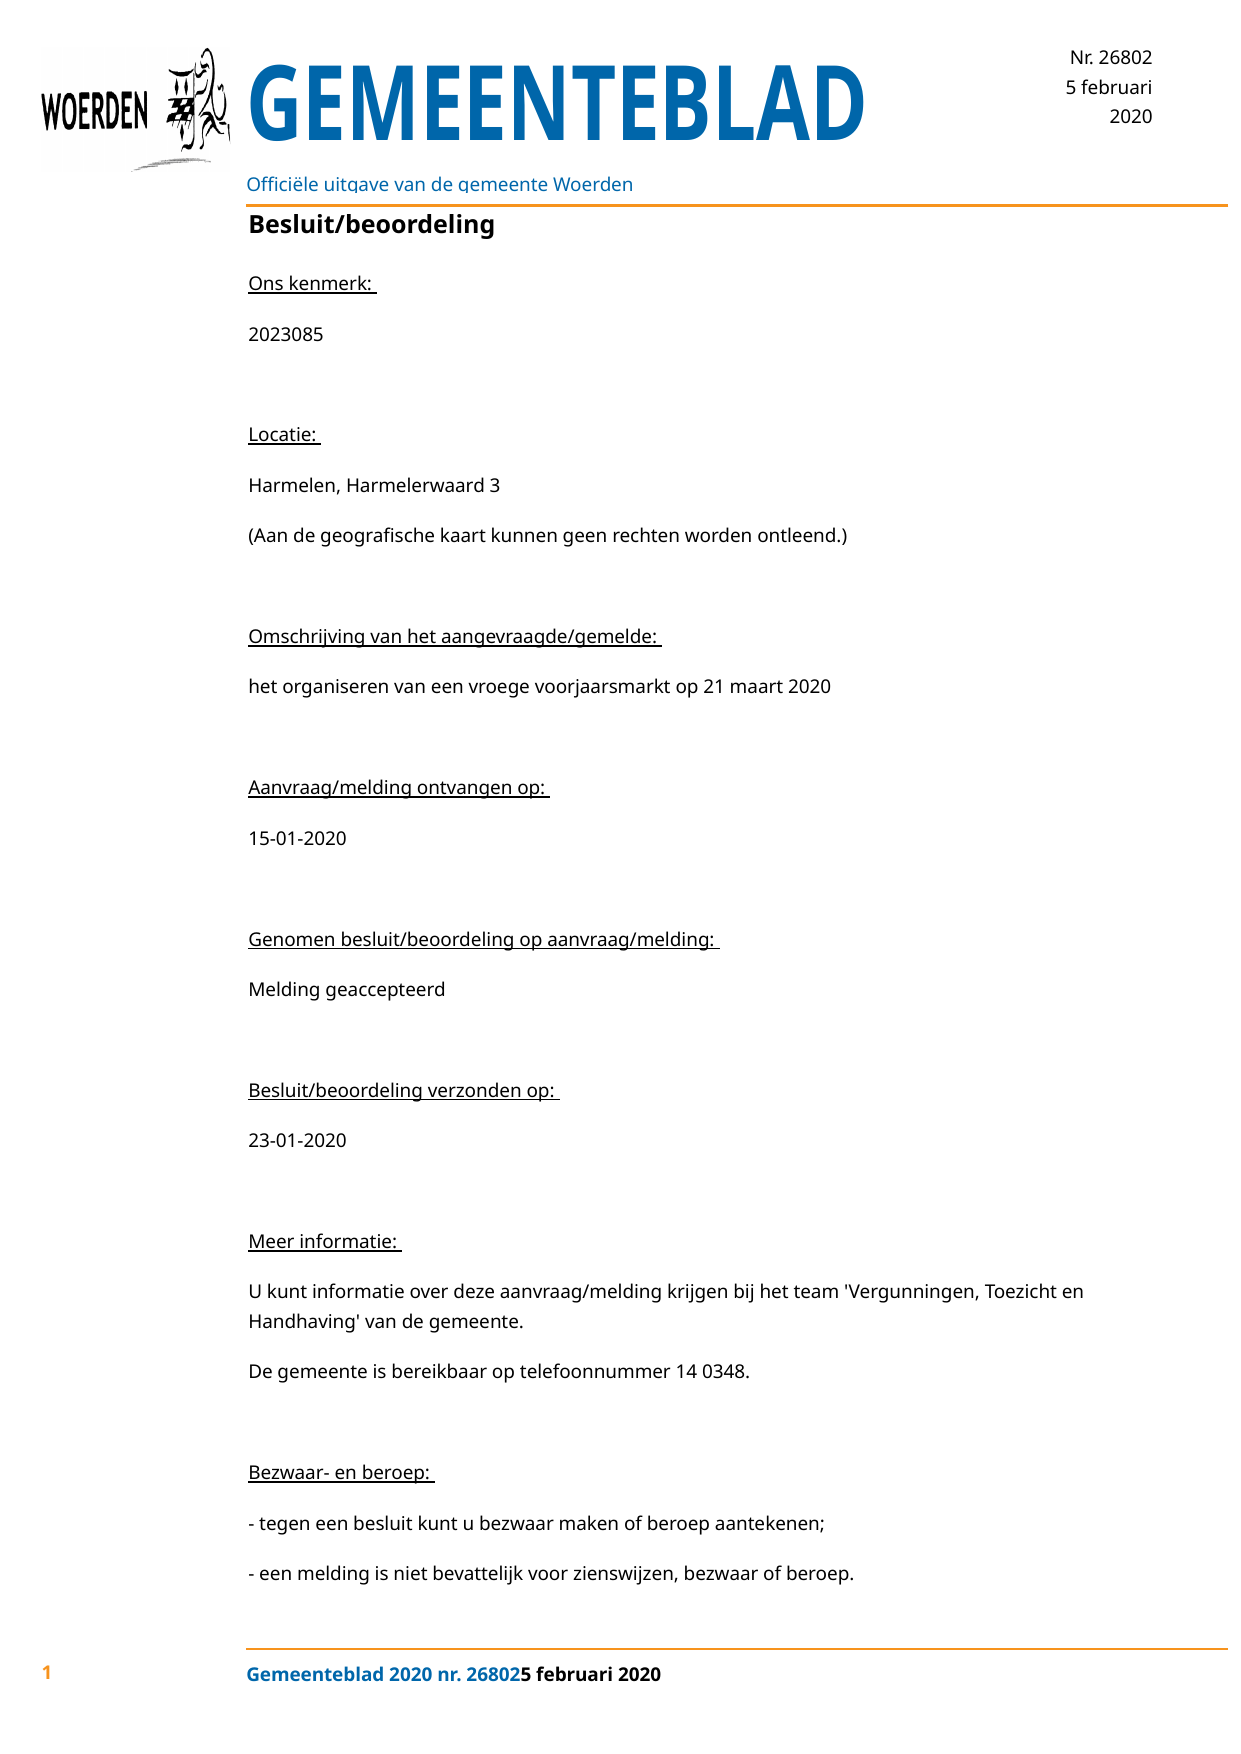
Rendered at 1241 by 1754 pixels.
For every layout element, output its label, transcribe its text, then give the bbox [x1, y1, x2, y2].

text het organiseren van een vroege voorjaarsmarkt op 21 maart 2020 [248, 674, 1152, 699]
text - een melding is niet bevattelijk voor zienswijzen, bezwaar of beroep. [248, 1560, 1152, 1586]
text (Aan de geografische kaart kunnen geen rechten worden ontleend.) [248, 522, 1152, 548]
text Ons kenmerk: [248, 270, 1152, 296]
text Besluit/beoordeling verzonden op: [248, 1077, 1152, 1103]
picture [41, 47, 231, 172]
text 2023085 [248, 321, 1152, 346]
text Meer informatie: [248, 1228, 1152, 1254]
text De gemeente is bereikbaar op telefoonnummer 14 0348. [248, 1359, 1152, 1384]
text 15-01-2020 [248, 825, 1152, 851]
text Aanvraag/melding ontvangen op: [248, 774, 1152, 800]
text - tegen een besluit kunt u bezwaar maken of beroep aantekenen; [248, 1510, 1152, 1536]
text Harmelen, Harmelerwaard 3 [248, 472, 1152, 498]
text Locatie: [248, 422, 1152, 447]
text Omschrijving van het aangevraagde/gemelde: [248, 623, 1152, 649]
text Genomen besluit/beoordeling op aanvraag/melding: [248, 926, 1152, 951]
text U kunt informatie over deze aanvraag/melding krijgen bij het team 'Vergunningen, Toezicht en Handhaving' van de gemeente. [248, 1279, 1152, 1334]
text Melding geaccepteerd [248, 976, 1152, 1002]
text Besluit/beoordeling [248, 207, 1152, 241]
text Bezwaar- en beroep: [248, 1459, 1152, 1485]
text 23-01-2020 [248, 1127, 1152, 1153]
